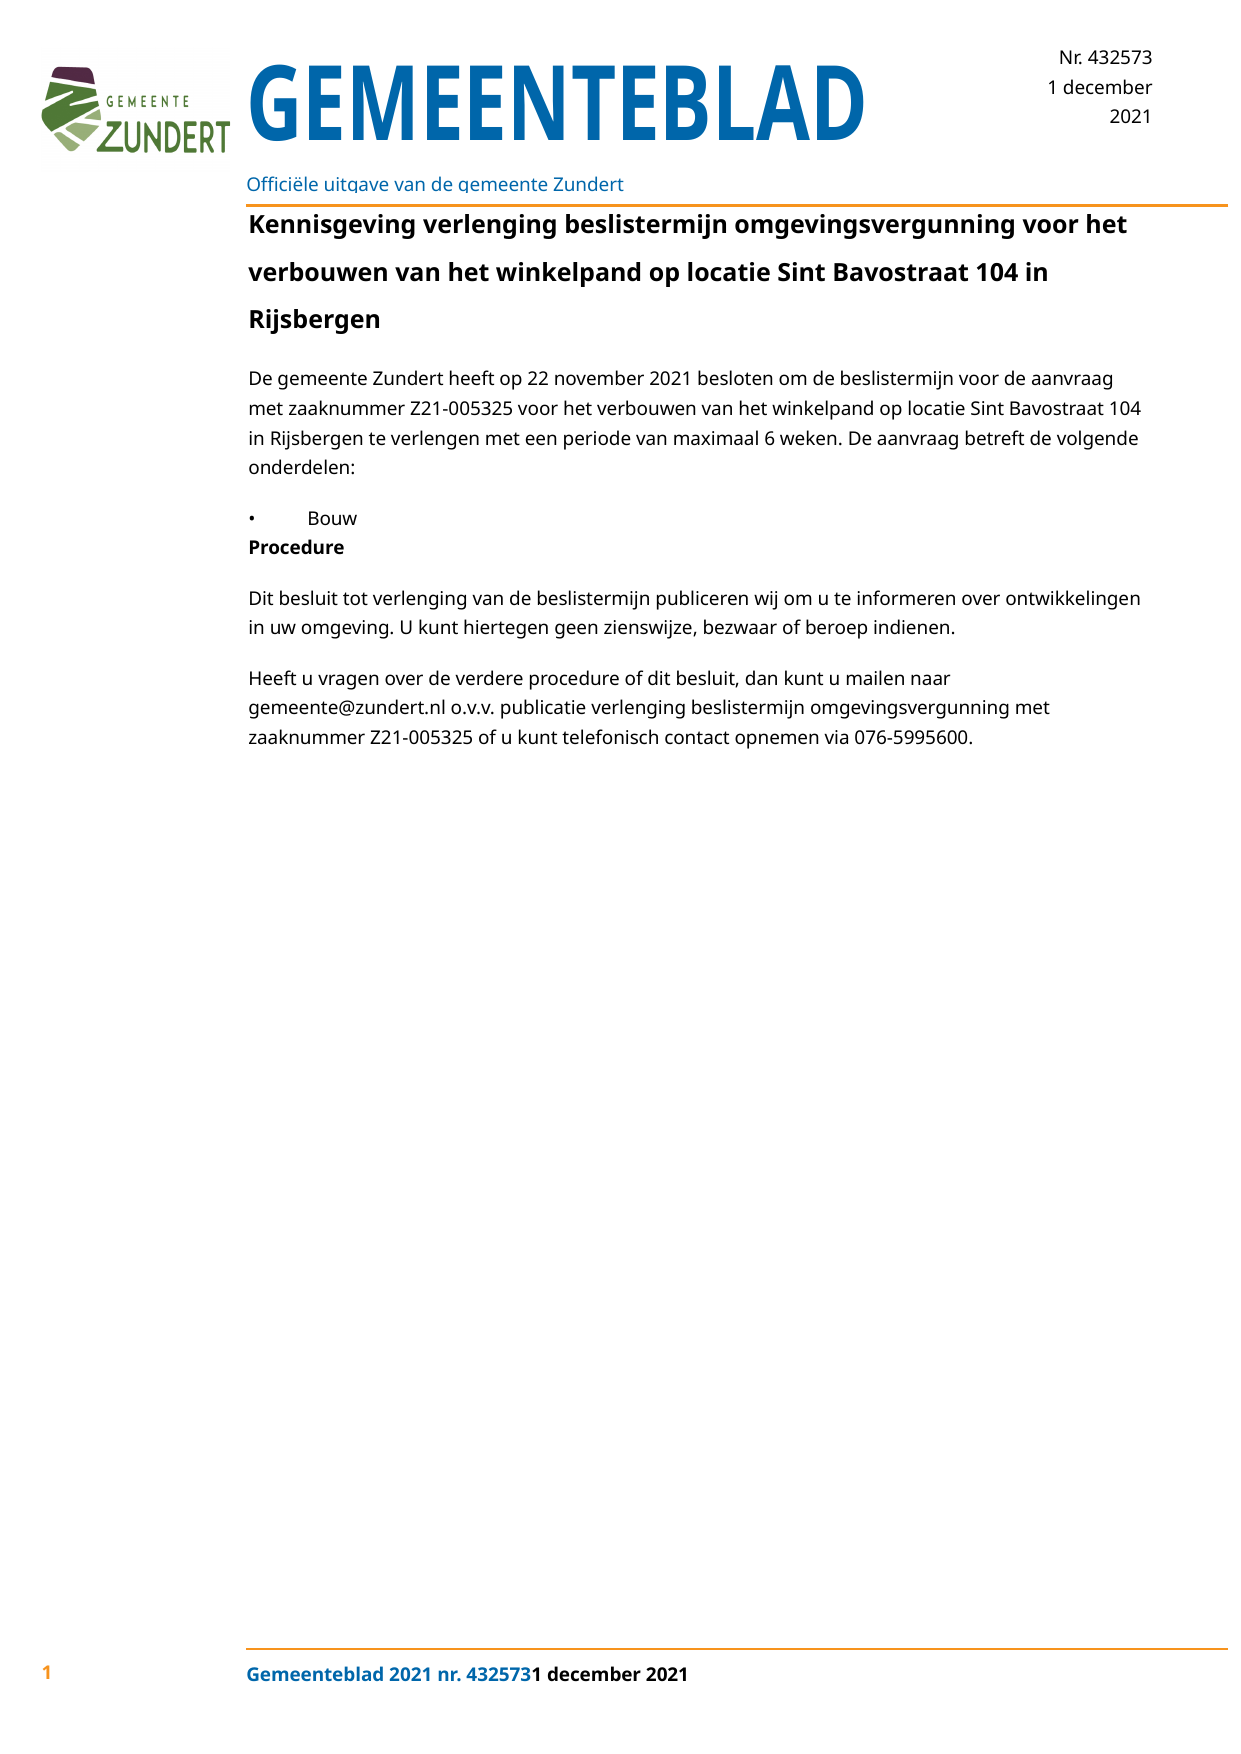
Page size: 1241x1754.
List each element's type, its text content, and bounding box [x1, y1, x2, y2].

text Kennisgeving verlenging beslistermijn omgevingsvergunning voor het verbouwen van het winkelpand op locatie Sint Bavostraat 104 in Rijsbergen [248, 207, 1152, 336]
text De gemeente Zundert heeft op 22 november 2021 besloten om de beslistermijn voor de aanvraag met zaaknummer Z21-005325 voor het verbouwen van het winkelpand op locatie Sint Bavostraat 104 in Rijsbergen te verlengen met een periode van maximaal 6 weken. De aanvraag betreft de volgende onderdelen: [248, 366, 1152, 480]
text Heeft u vragen over de verdere procedure of dit besluit, dan kunt u mailen naar gemeente@zundert.nl o.v.v. publicatie verlenging beslistermijn omgevingsvergunning met zaaknummer Z21-005325 of u kunt telefonisch contact opnemen via 076-5995600. [248, 665, 1152, 749]
text Procedure [248, 534, 1152, 560]
list Bouw [248, 505, 1152, 530]
text Dit besluit tot verlenging van de beslistermijn publiceren wij om u te informeren over ontwikkelingen in uw omgeving. U kunt hiertegen geen zienswijze, bezwaar of beroep indienen. [248, 585, 1152, 640]
picture [41, 47, 231, 172]
